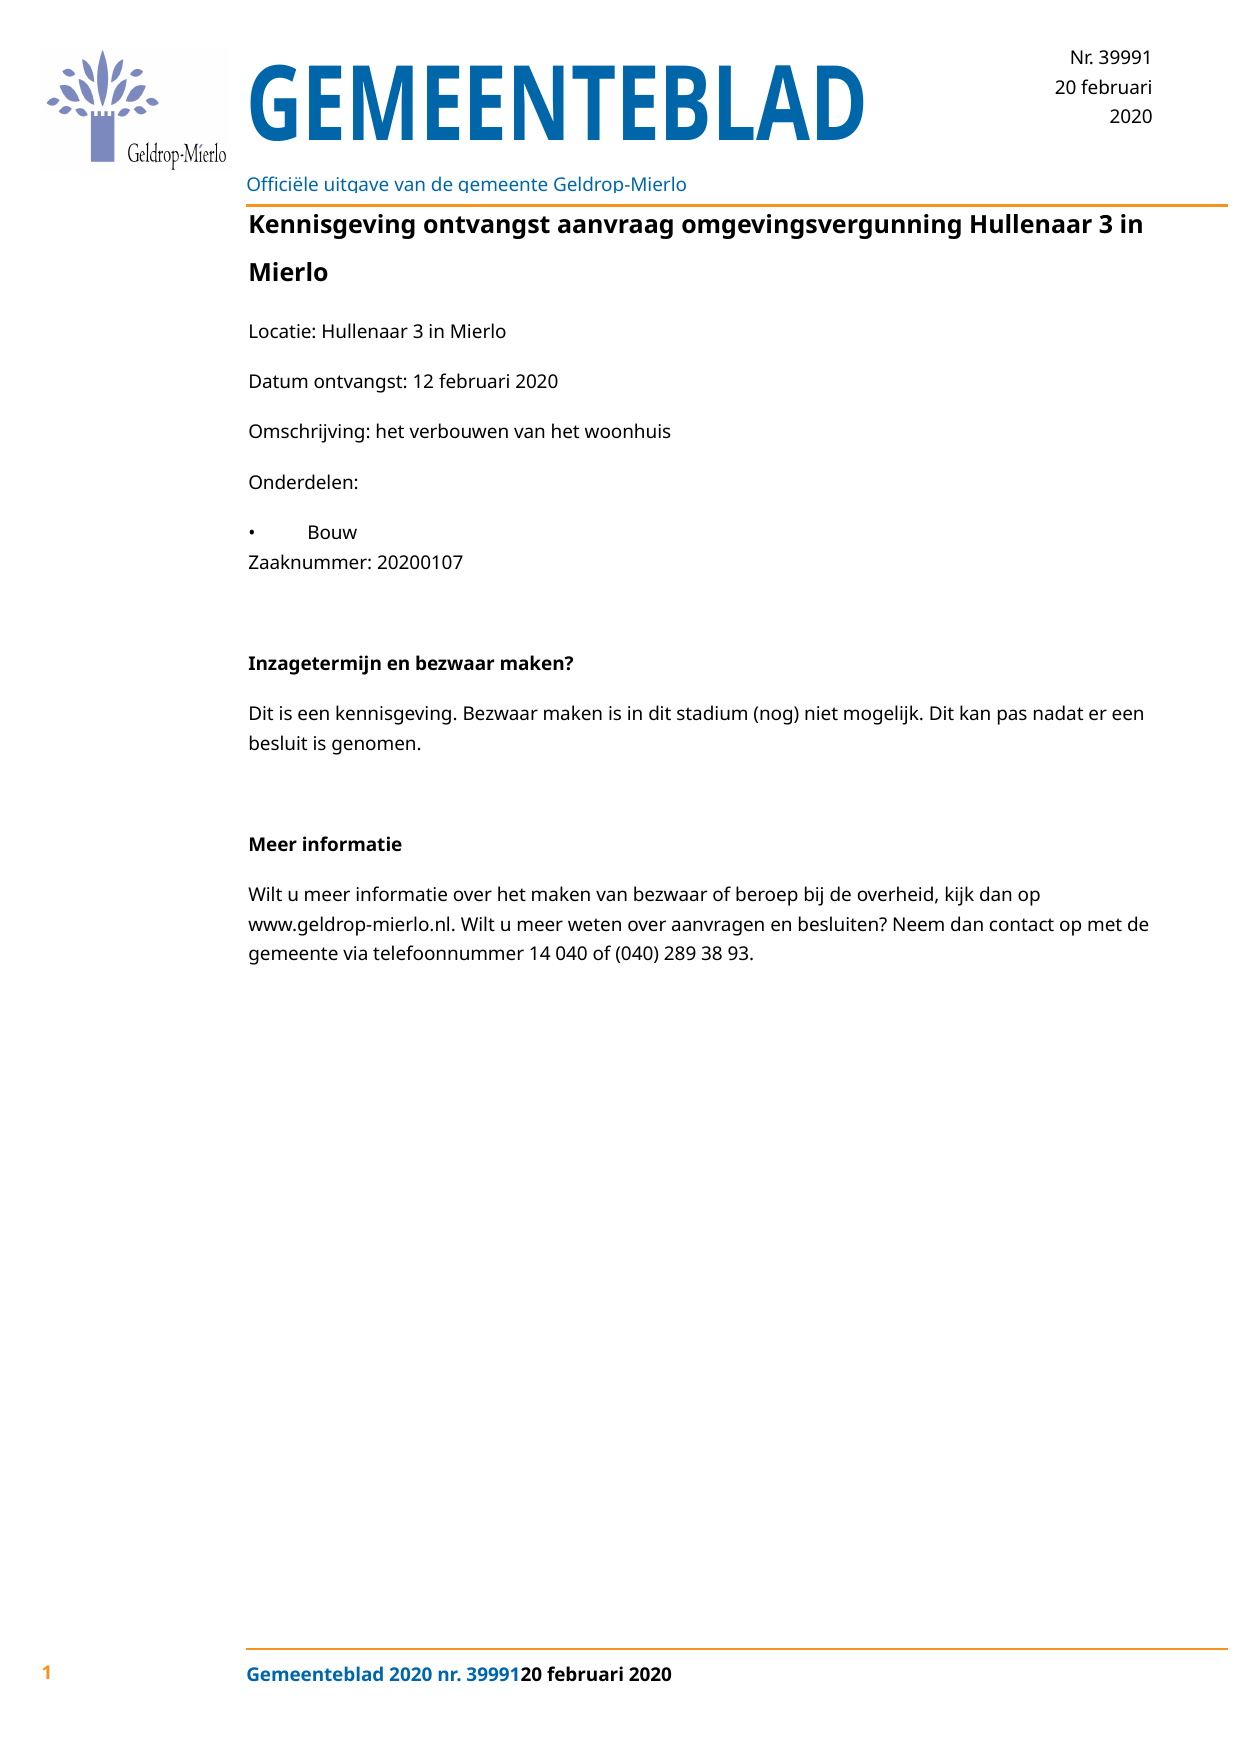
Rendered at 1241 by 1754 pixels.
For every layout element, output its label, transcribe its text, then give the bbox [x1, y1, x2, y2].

text Locatie: Hullenaar 3 in Mierlo [248, 318, 1152, 344]
text Onderdelen: [248, 469, 1152, 495]
text Inzagetermijn en bezwaar maken? [248, 650, 1152, 676]
text Datum ontvangst: 12 februari 2020 [248, 368, 1152, 394]
picture [41, 47, 231, 172]
text Dit is een kennisgeving. Bezwaar maken is in dit stadium (nog) niet mogelijk. Dit kan pas nadat er een besluit is genomen. [248, 700, 1152, 756]
text Kennisgeving ontvangst aanvraag omgevingsvergunning Hullenaar 3 in Mierlo [248, 207, 1152, 288]
text Zaaknummer: 20200107 [248, 549, 1152, 575]
list Bouw [248, 519, 1152, 545]
text Meer informatie [248, 831, 1152, 857]
text Omschrijving: het verbouwen van het woonhuis [248, 419, 1152, 444]
text Wilt u meer informatie over het maken van bezwaar of beroep bij de overheid, kijk dan op www.geldrop-mierlo.nl. Wilt u meer weten over aanvragen en besluiten? Neem dan contact op met de gemeente via telefoonnummer 14 040 of (040) 289 38 93. [248, 881, 1152, 966]
